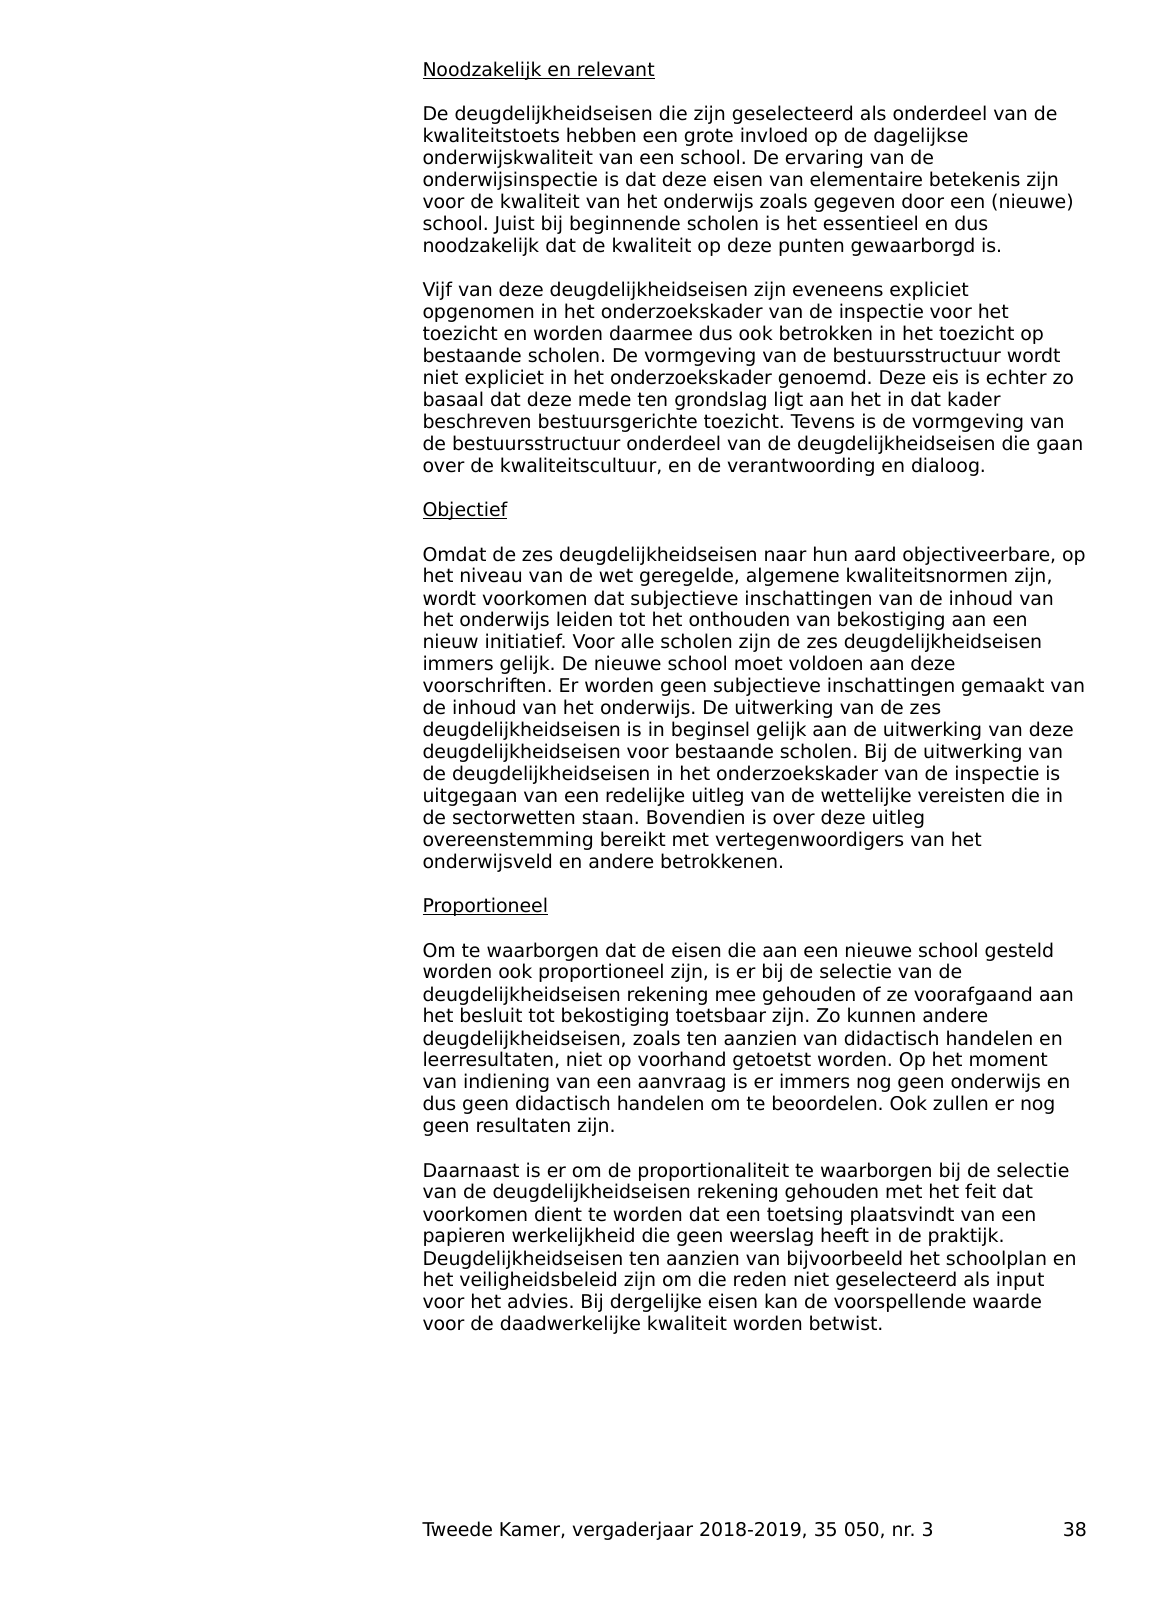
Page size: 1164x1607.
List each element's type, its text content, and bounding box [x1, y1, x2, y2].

subtitle Noodzakelijk en relevant [422, 59, 1087, 81]
text Daarnaast is er om de proportionaliteit te waarborgen bij de selectie van de deugdelijkheidseisen rekening gehouden met het feit dat voorkomen dient te worden dat een toetsing plaatsvindt van een papieren werkelijkheid die geen weerslag heeft in de praktijk. Deugdelijkheidseisen ten aanzien van bijvoorbeeld het schoolplan en het veiligheidsbeleid zijn om die reden niet geselecteerd als input voor het advies. Bij dergelijke eisen kan de voorspellende waarde voor de daadwerkelijke kwaliteit worden betwist. [422, 1159, 1087, 1335]
subtitle Proportioneel [422, 895, 1087, 917]
text Omdat de zes deugdelijkheidseisen naar hun aard objectiveerbare, op het niveau van de wet geregelde, algemene kwaliteitsnormen zijn, wordt voorkomen dat subjectieve inschattingen van de inhoud van het onderwijs leiden tot het onthouden van bekostiging aan een nieuw initiatief. Voor alle scholen zijn de zes deugdelijkheidseisen immers gelijk. De nieuwe school moet voldoen aan deze voorschriften. Er worden geen subjectieve inschattingen gemaakt van de inhoud van het onderwijs. De uitwerking van de zes deugdelijkheidseisen is in beginsel gelijk aan de uitwerking van deze deugdelijkheidseisen voor bestaande scholen. Bij de uitwerking van de deugdelijkheidseisen in het onderzoekskader van de inspectie is uitgegaan van een redelijke uitleg van de wettelijke vereisten die in de sectorwetten staan. Bovendien is over deze uitleg overeenstemming bereikt met vertegenwoordigers van het onderwijsveld en andere betrokkenen. [422, 543, 1087, 873]
text De deugdelijkheidseisen die zijn geselecteerd als onderdeel van de kwaliteitstoets hebben een grote invloed op de dagelijkse onderwijskwaliteit van een school. De ervaring van de onderwijsinspectie is dat deze eisen van elementaire betekenis zijn voor de kwaliteit van het onderwijs zoals gegeven door een (nieuwe) school. Juist bij beginnende scholen is het essentieel en dus noodzakelijk dat de kwaliteit op deze punten gewaarborgd is. [422, 103, 1087, 257]
text Vijf van deze deugdelijkheidseisen zijn eveneens expliciet opgenomen in het onderzoekskader van de inspectie voor het toezicht en worden daarmee dus ook betrokken in het toezicht op bestaande scholen. De vormgeving van de bestuursstructuur wordt niet expliciet in het onderzoekskader genoemd. Deze eis is echter zo basaal dat deze mede ten grondslag ligt aan het in dat kader beschreven bestuursgerichte toezicht. Tevens is de vormgeving van de bestuursstructuur onderdeel van de deugdelijkheidseisen die gaan over de kwaliteitscultuur, en de verantwoording en dialoog. [422, 279, 1087, 477]
text Om te waarborgen dat de eisen die aan een nieuwe school gesteld worden ook proportioneel zijn, is er bij de selectie van de deugdelijkheidseisen rekening mee gehouden of ze voorafgaand aan het besluit tot bekostiging toetsbaar zijn. Zo kunnen andere deugdelijkheidseisen, zoals ten aanzien van didactisch handelen en leerresultaten, niet op voorhand getoetst worden. Op het moment van indiening van een aanvraag is er immers nog geen onderwijs en dus geen didactisch handelen om te beoordelen. Ook zullen er nog geen resultaten zijn. [422, 939, 1087, 1137]
subtitle Objectief [422, 499, 1087, 521]
